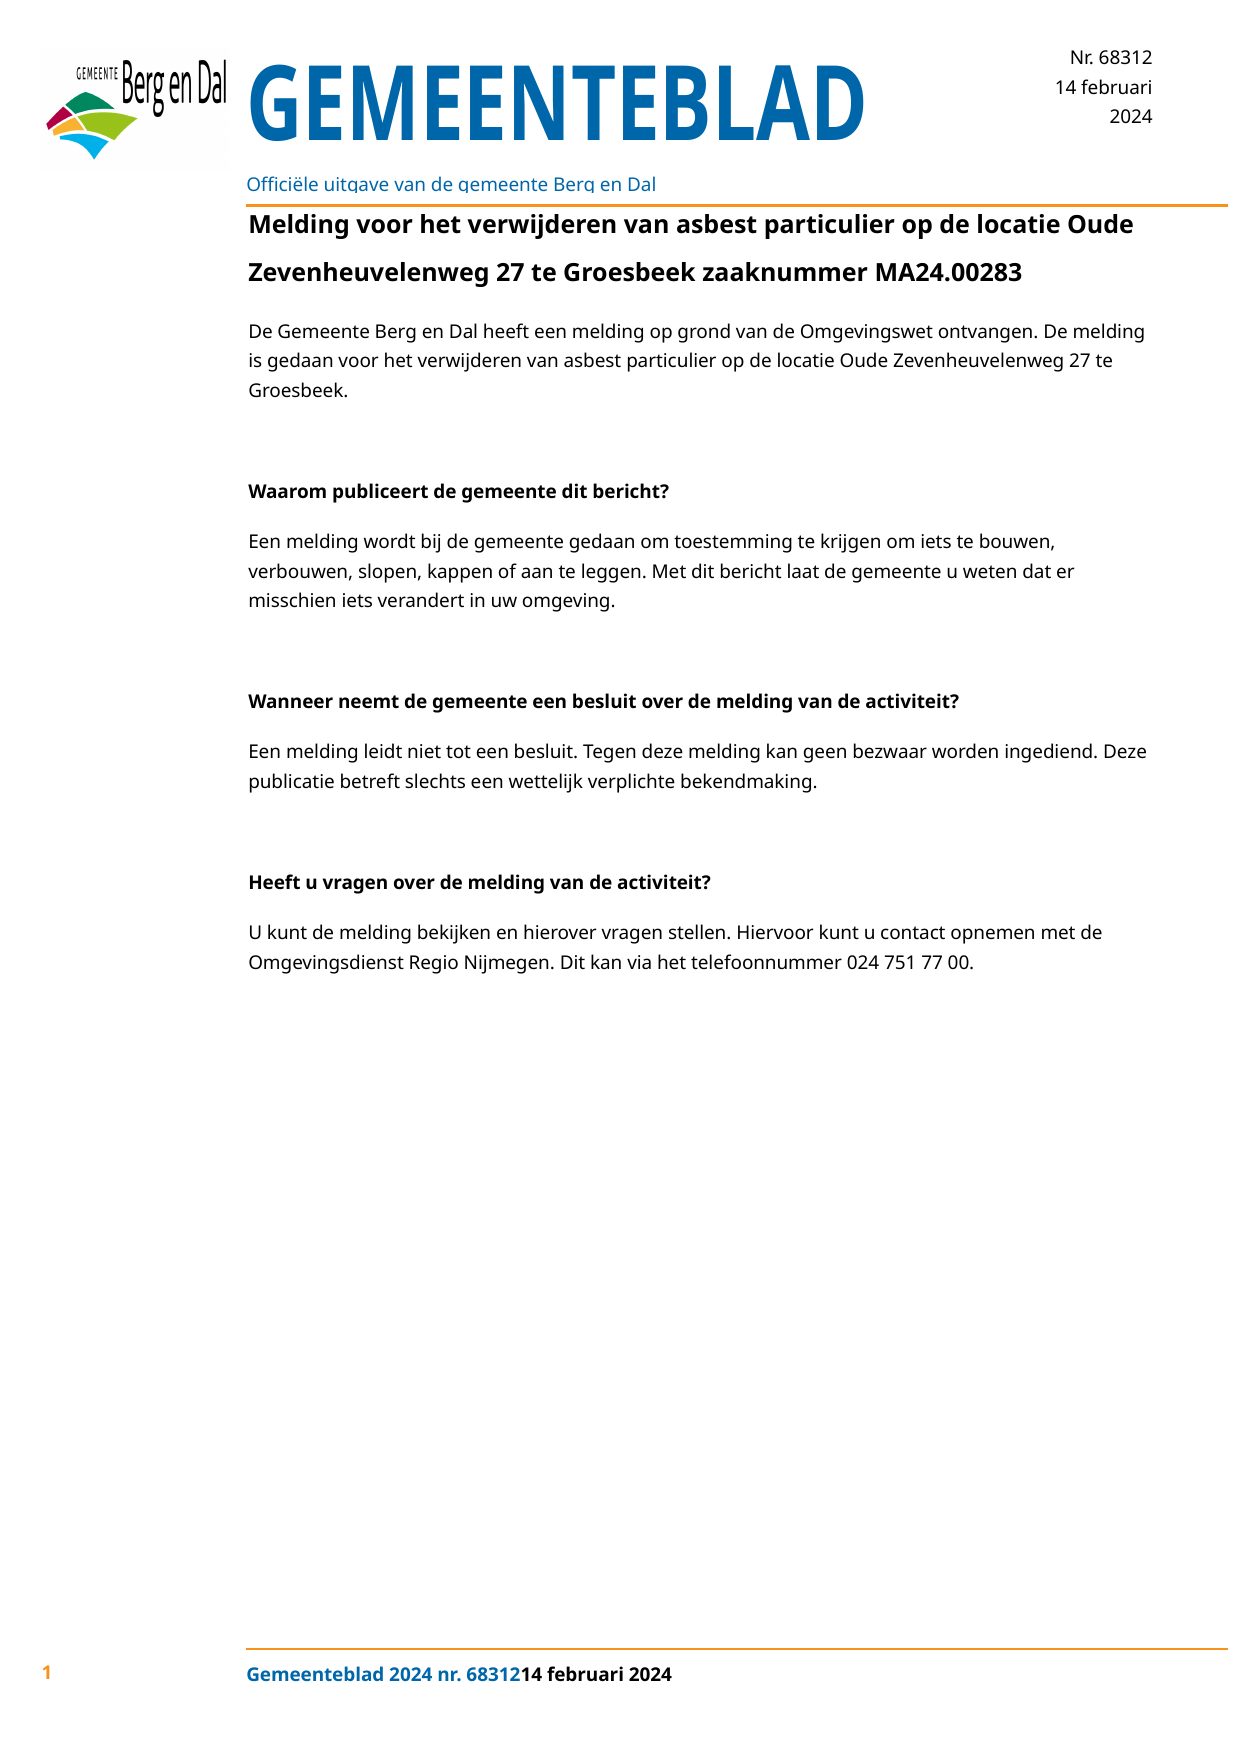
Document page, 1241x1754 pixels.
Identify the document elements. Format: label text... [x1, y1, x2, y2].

text Melding voor het verwijderen van asbest particulier op de locatie Oude Zevenheuvelenweg 27 te Groesbeek zaaknummer MA24.00283 [248, 207, 1152, 288]
picture [41, 47, 231, 172]
text De Gemeente Berg en Dal heeft een melding op grond van de Omgevingswet ontvangen. De melding is gedaan voor het verwijderen van asbest particulier op de locatie Oude Zevenheuvelenweg 27 te Groesbeek. [248, 318, 1152, 403]
text Waarom publiceert de gemeente dit bericht? [248, 478, 1152, 504]
text U kunt de melding bekijken en hierover vragen stellen. Hiervoor kunt u contact opnemen met de Omgevingsdienst Regio Nijmegen. Dit kan via het telefoonnummer 024 751 77 00. [248, 919, 1152, 975]
text Een melding wordt bij de gemeente gedaan om toestemming te krijgen om iets te bouwen, verbouwen, slopen, kappen of aan te leggen. Met dit bericht laat de gemeente u weten dat er misschien iets verandert in uw omgeving. [248, 528, 1152, 613]
text Heeft u vragen over de melding van de activiteit? [248, 869, 1152, 895]
text Wanneer neemt de gemeente een besluit over de melding van de activiteit? [248, 688, 1152, 714]
text Een melding leidt niet tot een besluit. Tegen deze melding kan geen bezwaar worden ingediend. Deze publicatie betreft slechts een wettelijk verplichte bekendmaking. [248, 739, 1152, 794]
